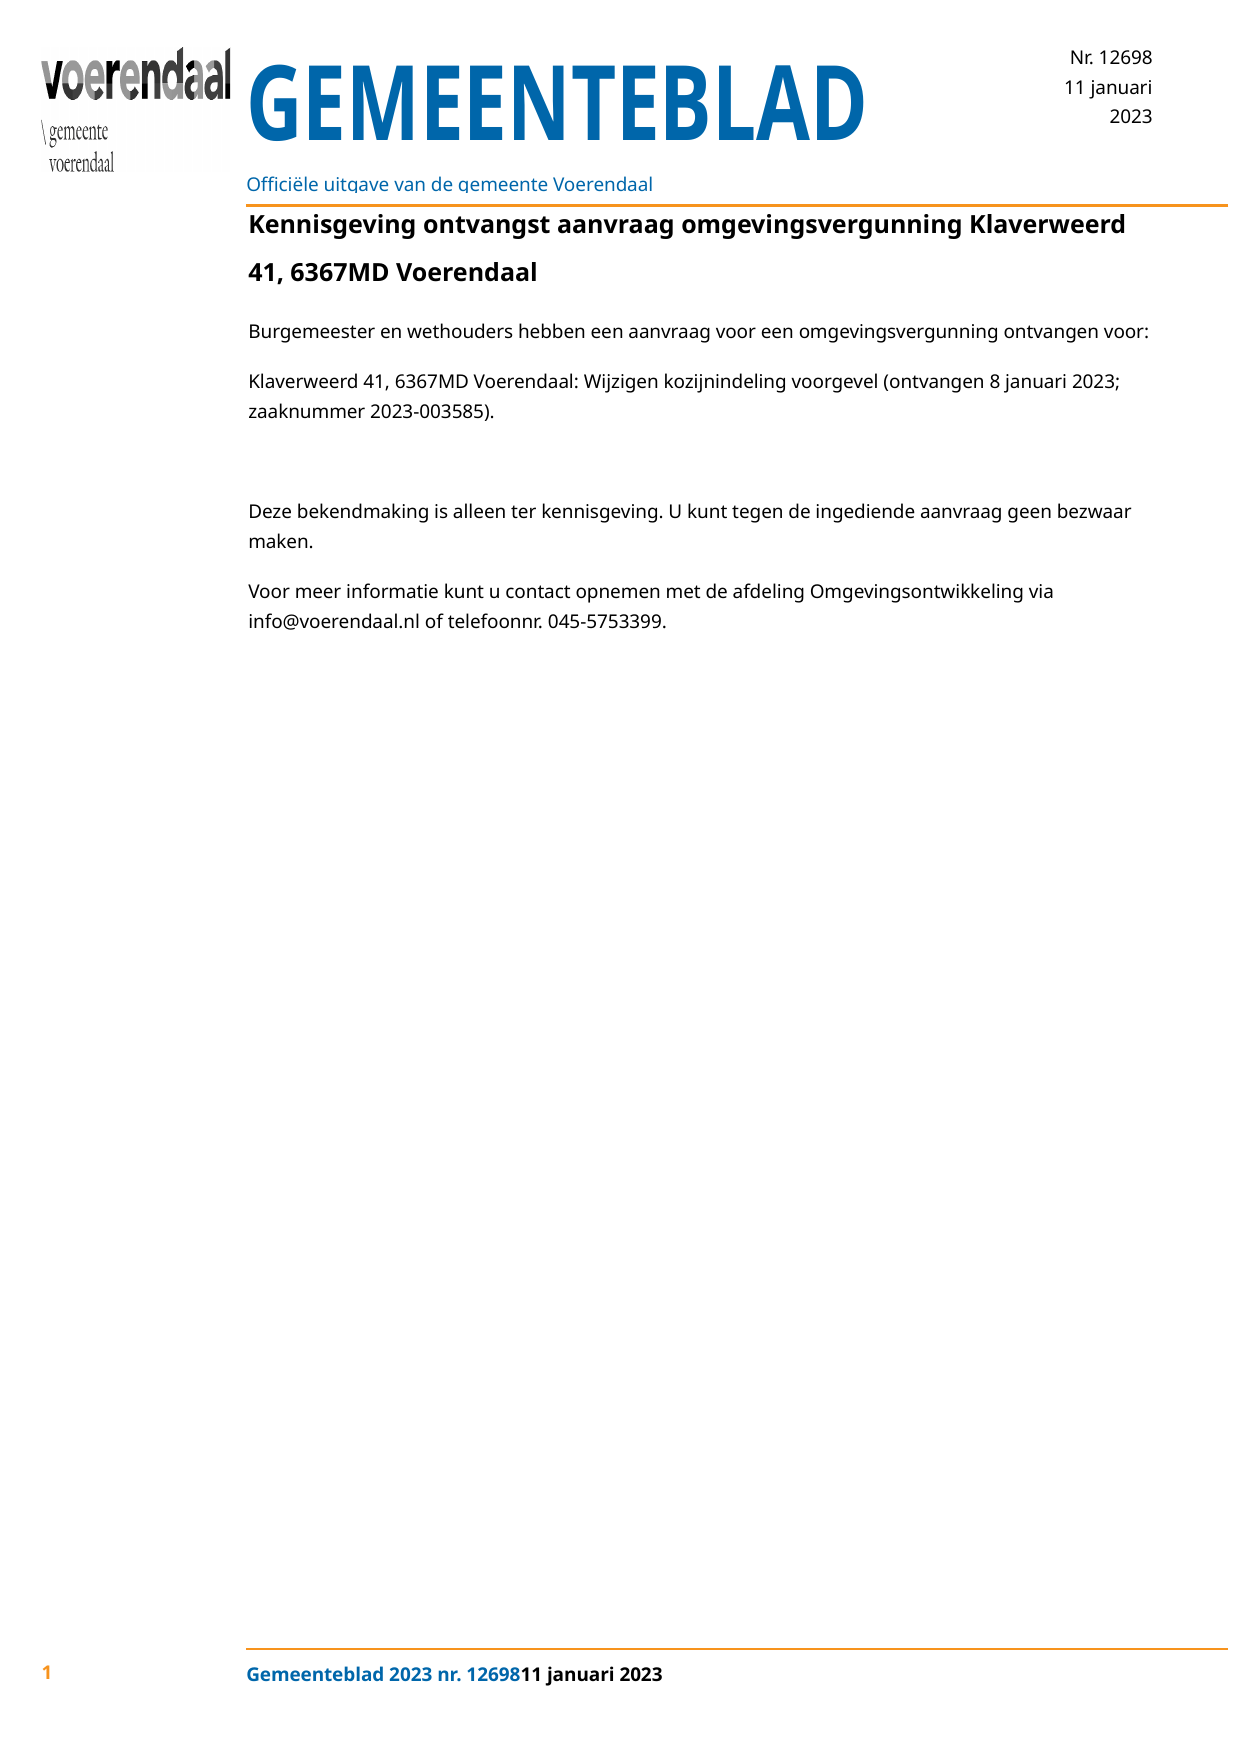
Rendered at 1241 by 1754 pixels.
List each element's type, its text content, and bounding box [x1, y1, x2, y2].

text Klaverweerd 41, 6367MD Voerendaal: Wijzigen kozijnindeling voorgevel (ontvangen 8 januari 2023; zaaknummer 2023-003585). [248, 368, 1152, 424]
text Burgemeester en wethouders hebben een aanvraag voor een omgevingsvergunning ontvangen voor: [248, 318, 1152, 344]
text Kennisgeving ontvangst aanvraag omgevingsvergunning Klaverweerd 41, 6367MD Voerendaal [248, 207, 1152, 288]
text Voor meer informatie kunt u contact opnemen met de afdeling Omgevingsontwikkeling via info@voerendaal.nl of telefoonnr. 045-5753399. [248, 579, 1152, 634]
picture [41, 47, 231, 172]
text Deze bekendmaking is alleen ter kennisgeving. U kunt tegen de ingediende aanvraag geen bezwaar maken. [248, 499, 1152, 554]
